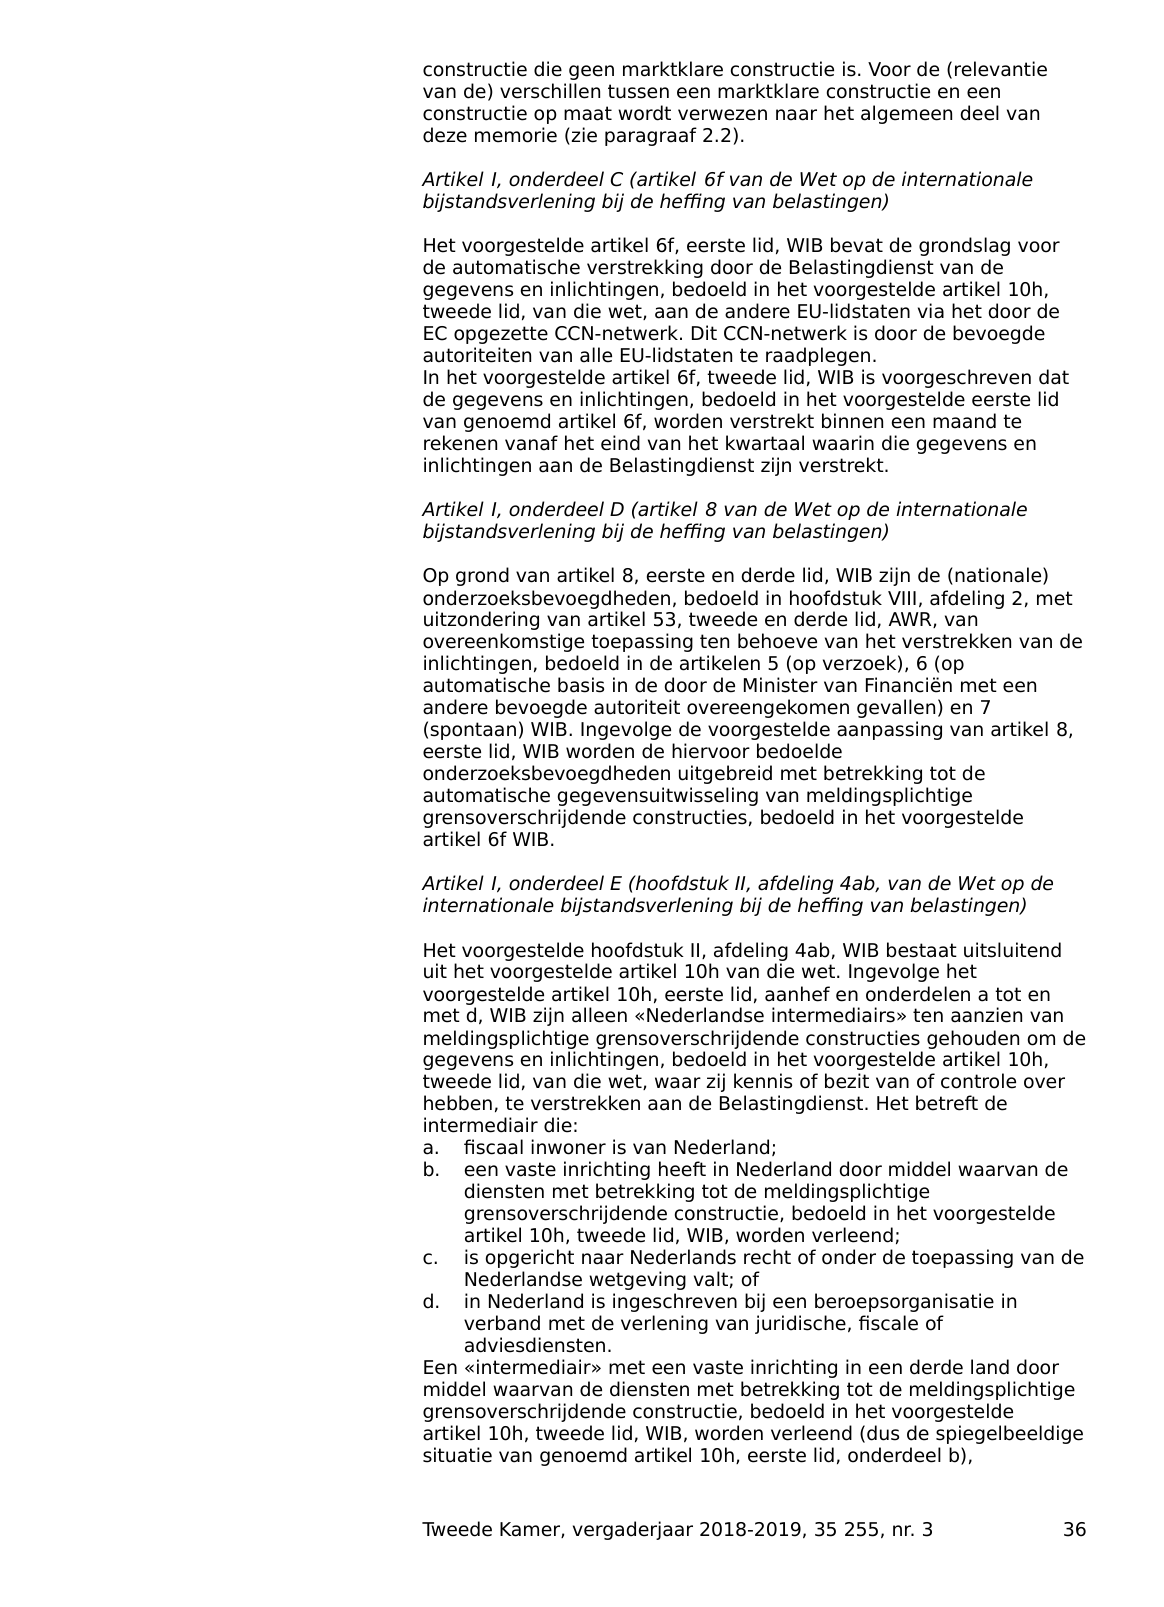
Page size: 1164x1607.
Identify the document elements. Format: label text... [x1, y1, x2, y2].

text Het voorgestelde artikel 6f, eerste lid, WIB bevat de grondslag voor de automatische verstrekking door de Belastingdienst van de gegevens en inlichtingen, bedoeld in het voorgestelde artikel 10h, tweede lid, van die wet, aan de andere EU-lidstaten via het door de EC opgezette CCN-netwerk. Dit CCN-netwerk is door de bevoegde autoriteiten van alle EU-lidstaten te raadplegen. [422, 235, 1087, 367]
text Op grond van artikel 8, eerste en derde lid, WIB zijn de (nationale) onderzoeksbevoegdheden, bedoeld in hoofdstuk VIII, afdeling 2, met uitzondering van artikel 53, tweede en derde lid, AWR, van overeenkomstige toepassing ten behoeve van het verstrekken van de inlichtingen, bedoeld in de artikelen 5 (op verzoek), 6 (op automatische basis in de door de Minister van Financiën met een andere bevoegde autoriteit overeengekomen gevallen) en 7 (spontaan) WIB. Ingevolge de voorgestelde aanpassing van artikel 8, eerste lid, WIB worden de hiervoor bedoelde onderzoeksbevoegdheden uitgebreid met betrekking tot de automatische gegevensuitwisseling van meldingsplichtige grensoverschrijdende constructies, bedoeld in het voorgestelde artikel 6f WIB. [422, 565, 1087, 851]
text Het voorgestelde hoofdstuk II, afdeling 4ab, WIB bestaat uitsluitend uit het voorgestelde artikel 10h van die wet. Ingevolge het voorgestelde artikel 10h, eerste lid, aanhef en onderdelen a tot en met d, WIB zijn alleen «Nederlandse intermediairs» ten aanzien van meldingsplichtige grensoverschrijdende constructies gehouden om de gegevens en inlichtingen, bedoeld in het voorgestelde artikel 10h, tweede lid, van die wet, waar zij kennis of bezit van of controle over hebben, te verstrekken aan de Belastingdienst. Het betreft de intermediair die: [422, 939, 1087, 1137]
text b. een vaste inrichting heeft in Nederland door middel waarvan de diensten met betrekking tot de meldingsplichtige grensoverschrijdende constructie, bedoeld in het voorgestelde artikel 10h, tweede lid, WIB, worden verleend; [422, 1159, 1087, 1247]
subtitle Artikel I, onderdeel E (hoofdstuk II, afdeling 4ab, van de Wet op de internationale bijstandsverlening bij de heffing van belastingen) [422, 873, 1087, 917]
text Een «intermediair» met een vaste inrichting in een derde land door middel waarvan de diensten met betrekking tot de meldingsplichtige grensoverschrijdende constructie, bedoeld in het voorgestelde artikel 10h, tweede lid, WIB, worden verleend (dus de spiegelbeeldige situatie van genoemd artikel 10h, eerste lid, onderdeel b), [422, 1357, 1087, 1467]
text In het voorgestelde artikel 6f, tweede lid, WIB is voorgeschreven dat de gegevens en inlichtingen, bedoeld in het voorgestelde eerste lid van genoemd artikel 6f, worden verstrekt binnen een maand te rekenen vanaf het eind van het kwartaal waarin die gegevens en inlichtingen aan de Belastingdienst zijn verstrekt. [422, 367, 1087, 477]
subtitle Artikel I, onderdeel C (artikel 6f van de Wet op de internationale bijstandsverlening bij de heffing van belastingen) [422, 169, 1087, 213]
text a. fiscaal inwoner is van Nederland; [422, 1137, 1087, 1159]
text d. in Nederland is ingeschreven bij een beroepsorganisatie in verband met de verlening van juridische, fiscale of adviesdiensten. [422, 1291, 1087, 1357]
text constructie die geen marktklare constructie is. Voor de (relevantie van de) verschillen tussen een marktklare constructie en een constructie op maat wordt verwezen naar het algemeen deel van deze memorie (zie paragraaf 2.2). [422, 59, 1087, 147]
subtitle Artikel I, onderdeel D (artikel 8 van de Wet op de internationale bijstandsverlening bij de heffing van belastingen) [422, 499, 1087, 543]
text c. is opgericht naar Nederlands recht of onder de toepassing van de Nederlandse wetgeving valt; of [422, 1247, 1087, 1291]
